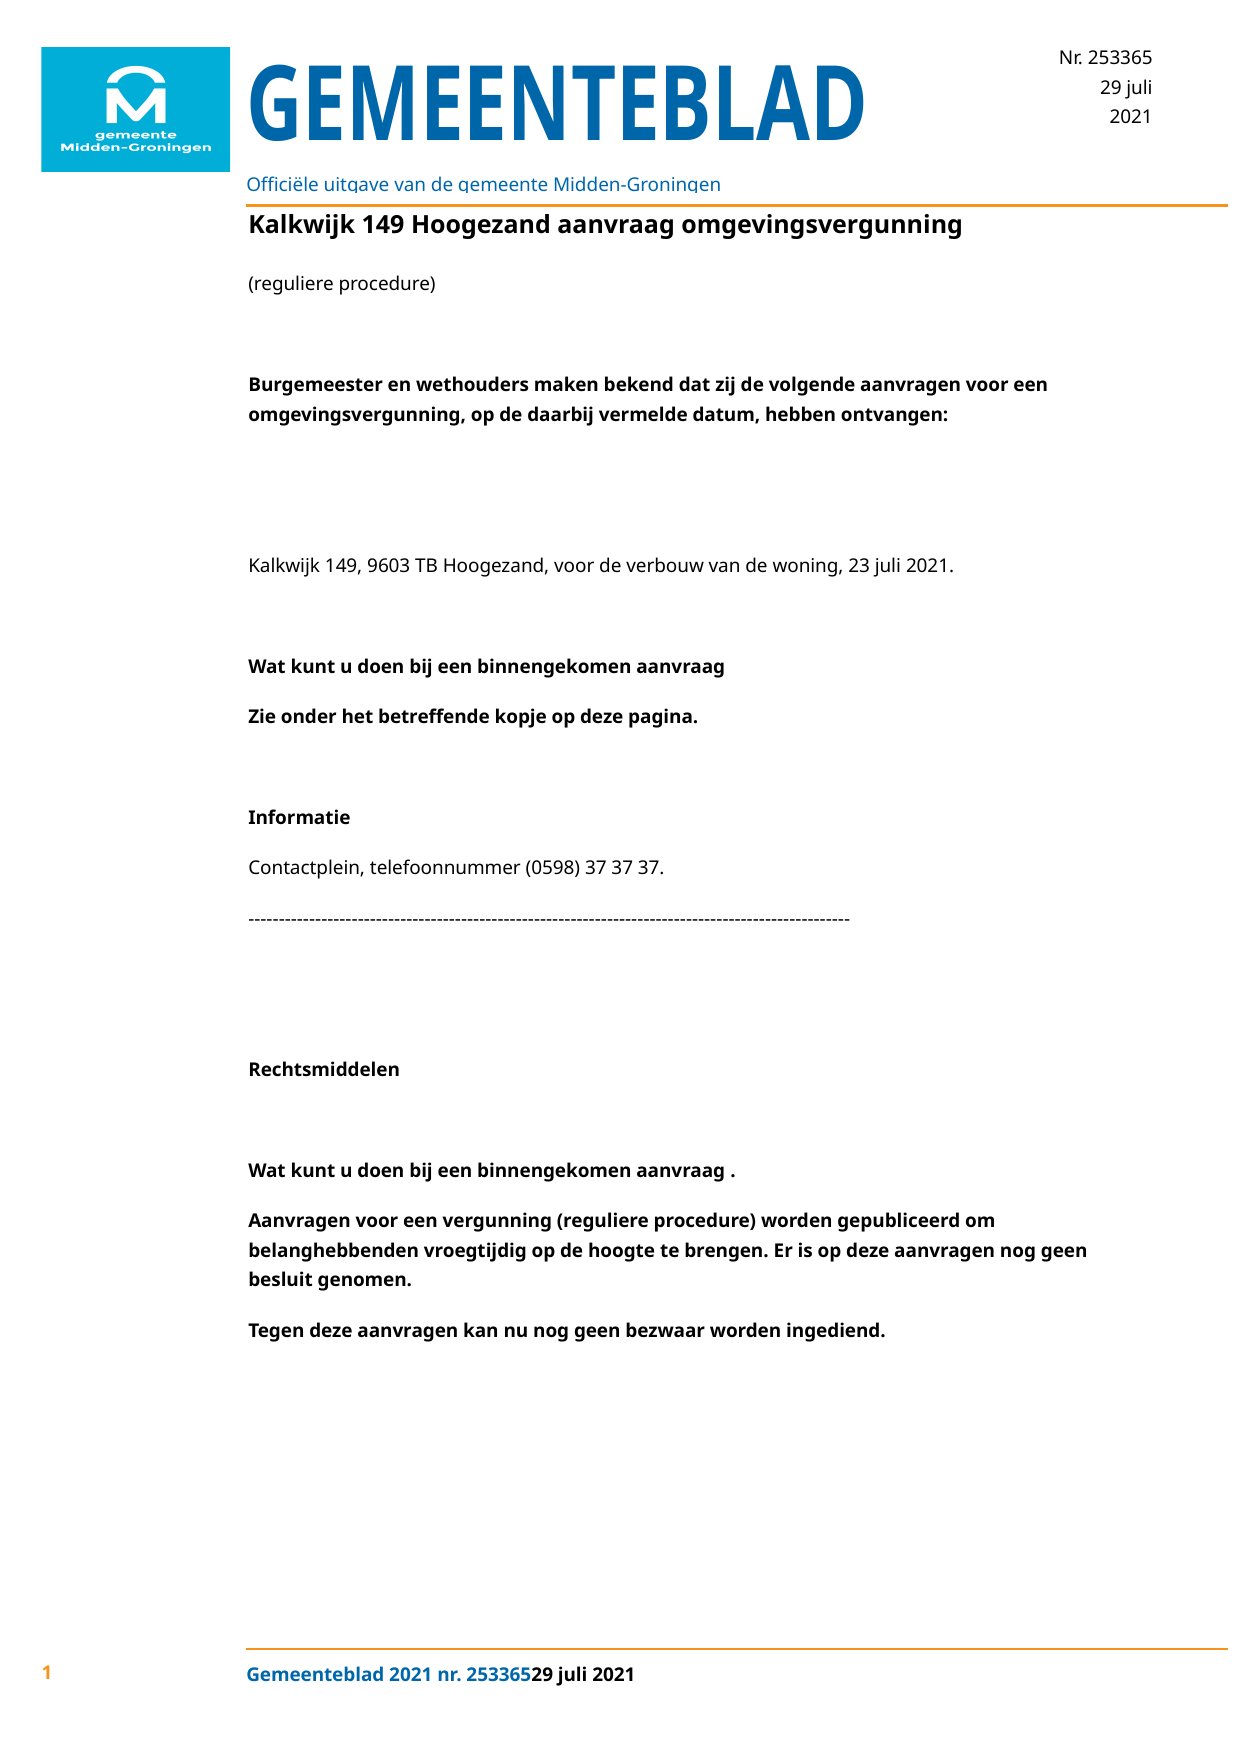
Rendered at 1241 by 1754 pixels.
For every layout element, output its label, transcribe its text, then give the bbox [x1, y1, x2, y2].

text Rechtsmiddelen [248, 1056, 1152, 1082]
text Wat kunt u doen bij een binnengekomen aanvraag [248, 653, 1152, 678]
text (reguliere procedure) [248, 270, 1152, 296]
text Burgemeester en wethouders maken bekend dat zij de volgende aanvragen voor een omgevingsvergunning, op de daarbij vermelde datum, hebben ontvangen: [248, 371, 1152, 426]
text --------------------------------------------------------------------------------------------------- [248, 905, 1152, 931]
text Informatie [248, 804, 1152, 830]
picture [108, 66, 164, 82]
text Zie onder het betreffende kopje op deze pagina. [248, 703, 1152, 729]
picture [107, 89, 165, 122]
text Contactplein, telefoonnummer (0598) 37 37 37. [248, 854, 1152, 880]
text Tegen deze aanvragen kan nu nog geen bezwaar worden ingediend. [248, 1317, 1152, 1343]
text Kalkwijk 149 Hoogezand aanvraag omgevingsvergunning [248, 207, 1152, 241]
picture [184, 146, 190, 153]
text Kalkwijk 149, 9603 TB Hoogezand, voor de verbouw van de woning, 23 juli 2021. [248, 552, 1152, 578]
text Aanvragen voor een vergunning (reguliere procedure) worden gepubliceerd om belanghebbenden vroegtijdig op de hoogte te brengen. Er is op deze aanvragen nog geen besluit genomen. [248, 1207, 1152, 1292]
text Wat kunt u doen bij een binnengekomen aanvraag . [248, 1157, 1152, 1183]
